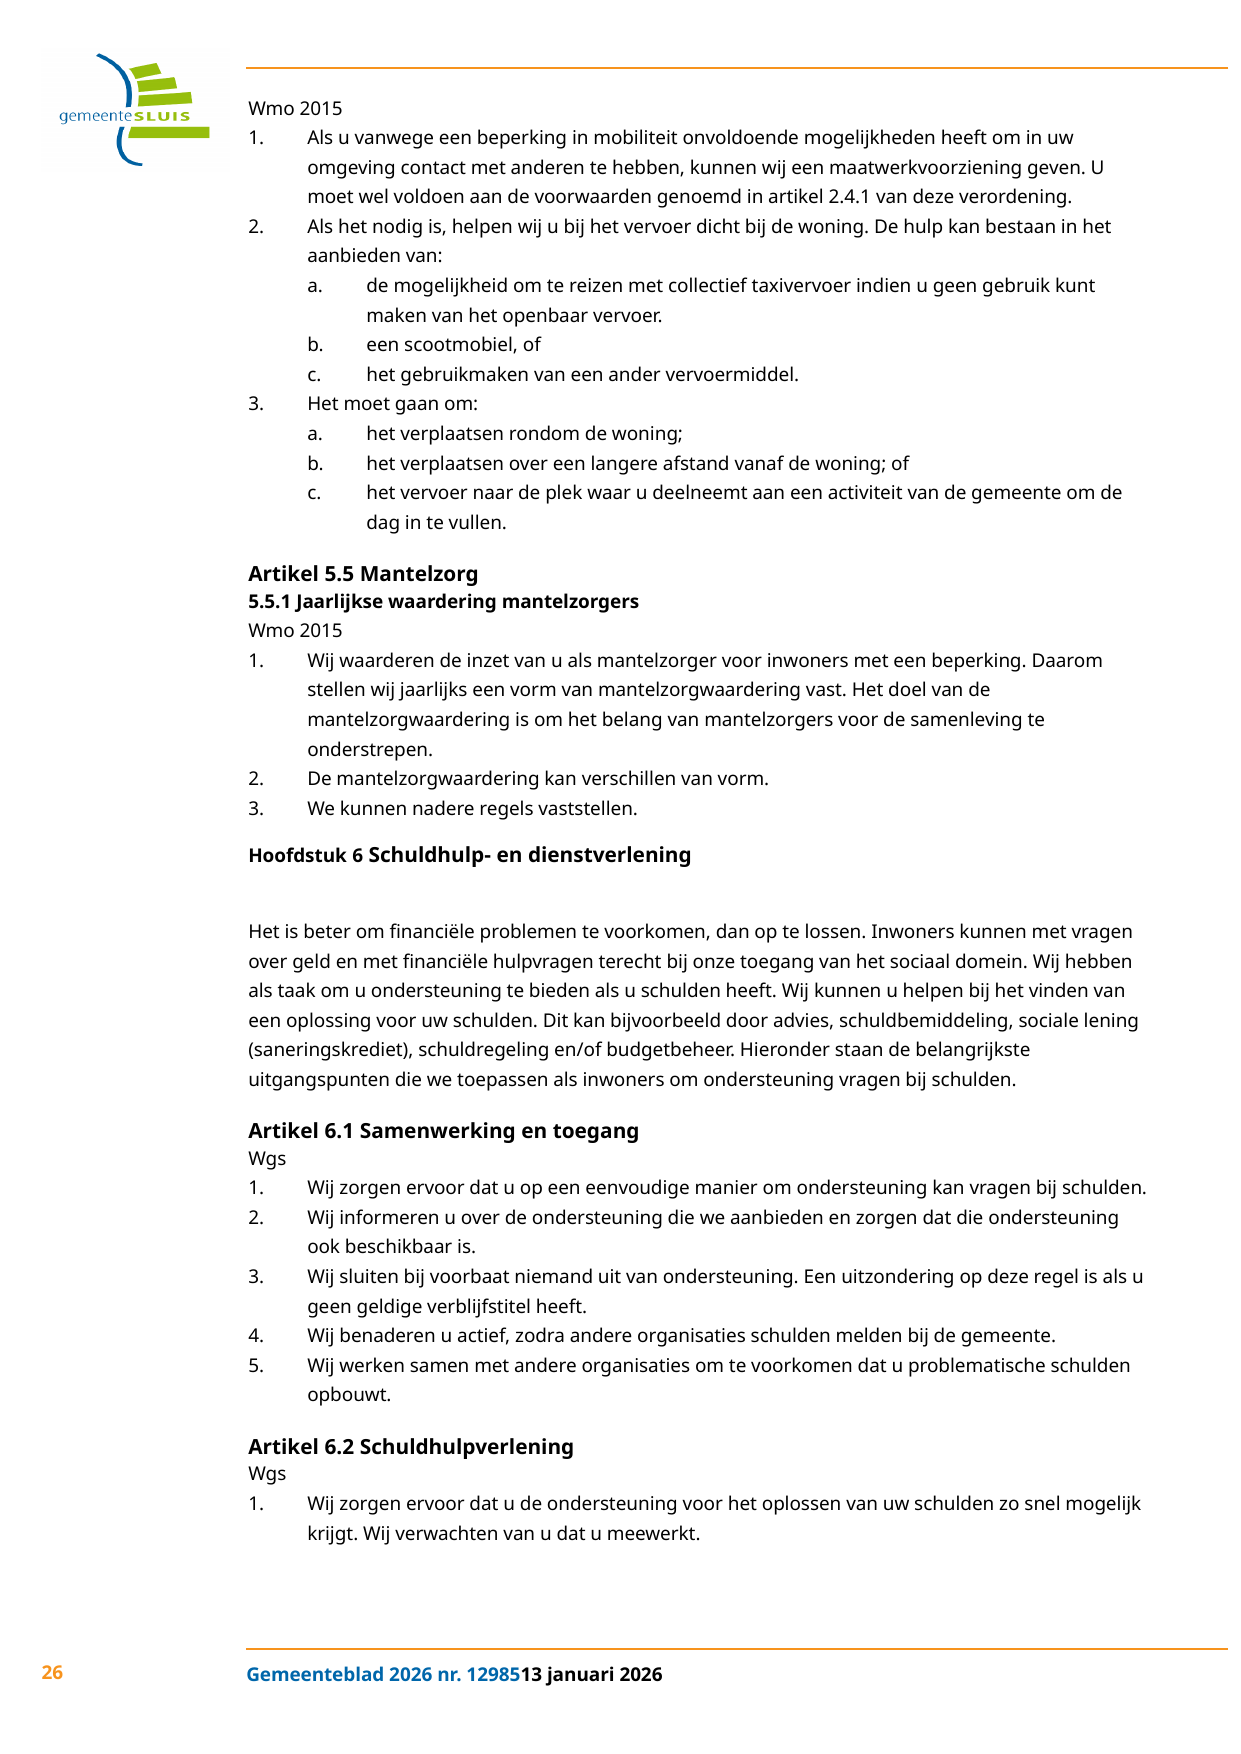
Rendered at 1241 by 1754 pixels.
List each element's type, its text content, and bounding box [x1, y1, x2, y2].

list Als u vanwege een beperking in mobiliteit onvoldoende mogelijkheden heeft om in uw omgeving contact met anderen te hebben, kunnen wij een maatwerkvoorziening geven. U moet wel voldoen aan de voorwaarden genoemd in artikel 2.4.1 van deze verordening. [248, 124, 1152, 209]
text Wgs [248, 1461, 1152, 1486]
text Artikel 6.1 Samenwerking en toegang [248, 1117, 1152, 1145]
text Artikel 6.2 Schuldhulpverlening [248, 1432, 1152, 1461]
text Artikel 5.5 Mantelzorg [248, 559, 1152, 588]
text Het is beter om financiële problemen te voorkomen, dan op te lossen. Inwoners kunnen met vragen over geld en met financiële hulpvragen terecht bij onze toegang van het sociaal domein. Wij hebben als taak om u ondersteuning te bieden als u schulden heeft. Wij kunnen u helpen bij het vinden van een oplossing voor uw schulden. Dit kan bijvoorbeeld door advies, schuldbemiddeling, sociale lening (saneringskrediet), schuldregeling en/of budgetbeheer. Hieronder staan de belangrijkste uitgangspunten die we toepassen als inwoners om ondersteuning vragen bij schulden. [248, 918, 1152, 1092]
list het verplaatsen rondom de woning; [307, 420, 1152, 446]
list Als het nodig is, helpen wij u bij het vervoer dicht bij de woning. De hulp kan bestaan in het aanbieden van: [248, 213, 1152, 268]
list het verplaatsen over een langere afstand vanaf de woning; of [307, 450, 1152, 476]
text Wmo 2015 [248, 95, 1152, 121]
list Wij informeren u over de ondersteuning die we aanbieden en zorgen dat die ondersteuning ook beschikbaar is. [248, 1204, 1152, 1259]
list de mogelijkheid om te reizen met collectief taxivervoer indien u geen gebruik kunt maken van het openbaar vervoer. [307, 272, 1152, 328]
list het gebruikmaken van een ander vervoermiddel. [307, 361, 1152, 387]
list We kunnen nadere regels vaststellen. [248, 795, 1152, 821]
list Wij werken samen met andere organisaties om te voorkomen dat u problematische schulden opbouwt. [248, 1352, 1152, 1407]
text Wgs [248, 1145, 1152, 1171]
text Hoofdstuk 6 Schuldhulp- en dienstverlening [248, 841, 1152, 869]
picture [41, 47, 231, 172]
list Wij benaderen u actief, zodra andere organisaties schulden melden bij de gemeente. [248, 1322, 1152, 1348]
text Wmo 2015 [248, 617, 1152, 643]
list Wij zorgen ervoor dat u de ondersteuning voor het oplossen van uw schulden zo snel mogelijk krijgt. Wij verwachten van u dat u meewerkt. [248, 1490, 1152, 1545]
list Wij zorgen ervoor dat u op een eenvoudige manier om ondersteuning kan vragen bij schulden. [248, 1174, 1152, 1200]
list het vervoer naar de plek waar u deelneemt aan een activiteit van de gemeente om de dag in te vullen. [307, 479, 1152, 535]
list Het moet gaan om: [248, 391, 1152, 416]
text 5.5.1 Jaarlijkse waardering mantelzorgers [248, 588, 1152, 613]
list Wij waarderen de inzet van u als mantelzorger voor inwoners met een beperking. Daarom stellen wij jaarlijks een vorm van mantelzorgwaardering vast. Het doel van de mantelzorgwaardering is om het belang van mantelzorgers voor de samenleving te onderstrepen. [248, 647, 1152, 761]
list Wij sluiten bij voorbaat niemand uit van ondersteuning. Een uitzondering op deze regel is als u geen geldige verblijfstitel heeft. [248, 1263, 1152, 1319]
list De mantelzorgwaardering kan verschillen van vorm. [248, 765, 1152, 791]
list een scootmobiel, of [307, 331, 1152, 357]
